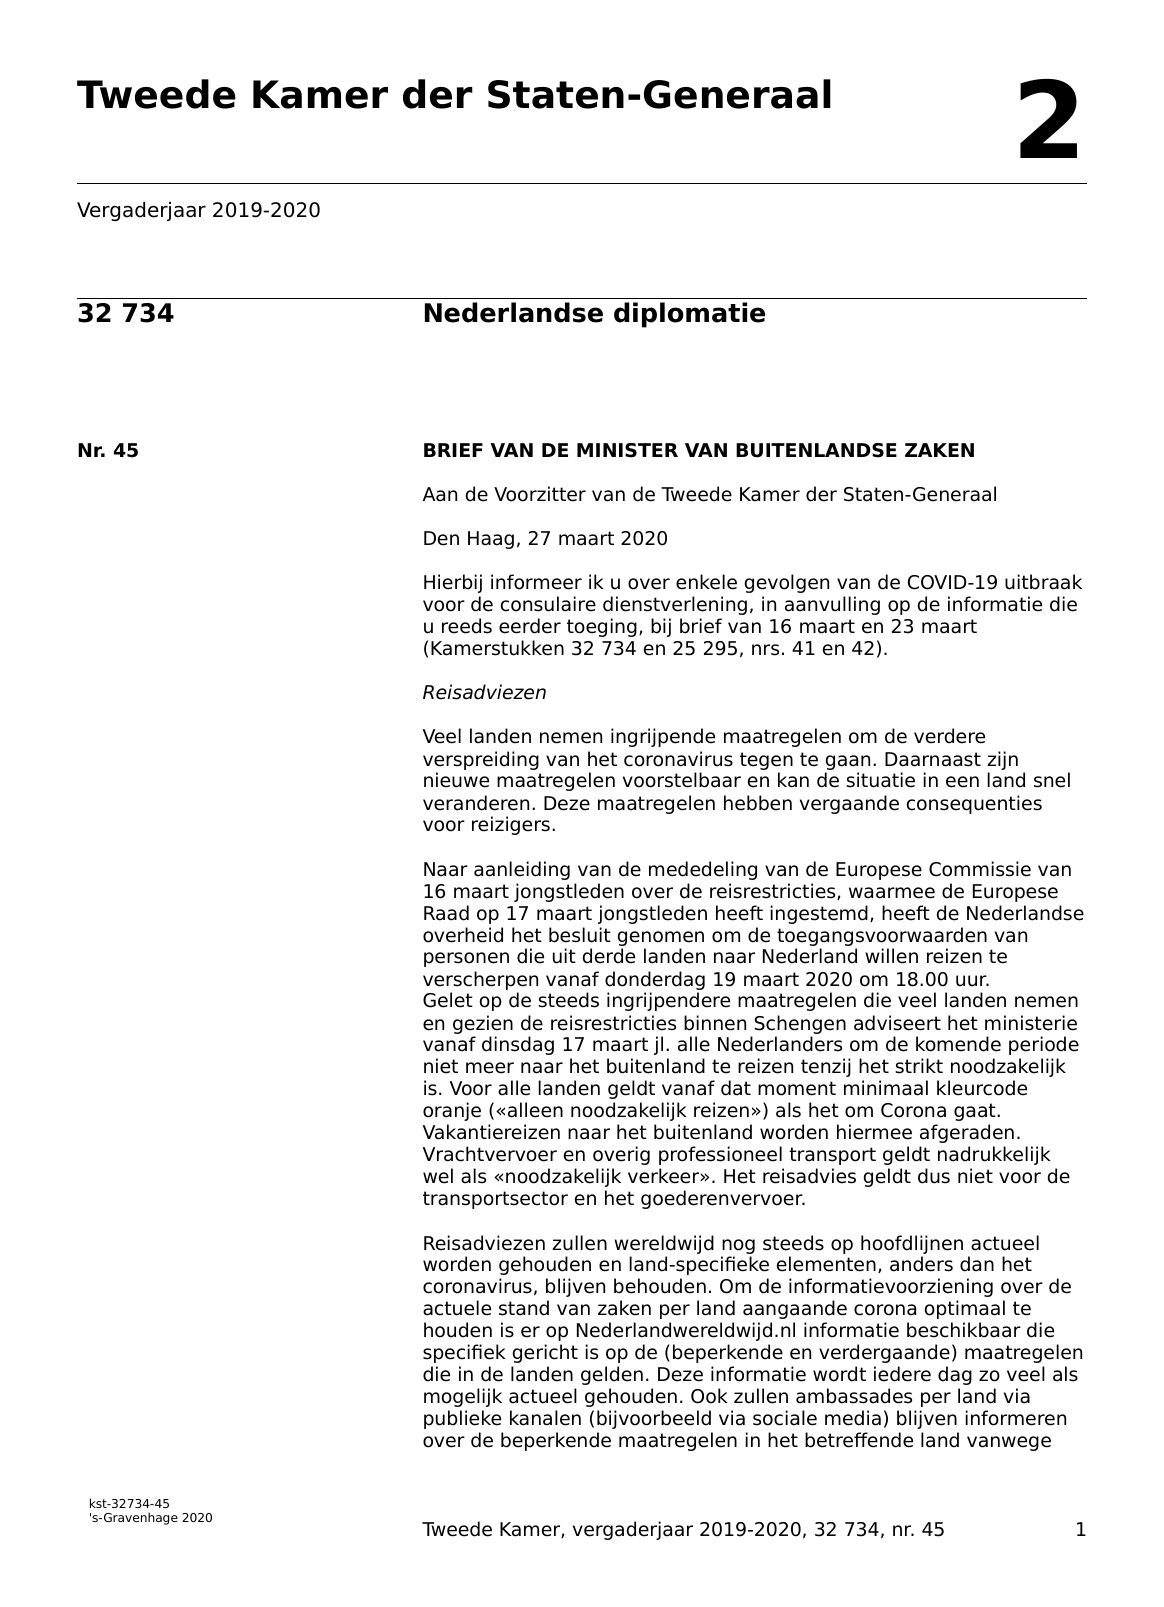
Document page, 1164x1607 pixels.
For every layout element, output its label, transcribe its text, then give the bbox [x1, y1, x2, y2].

text Hierbij informeer ik u over enkele gevolgen van de COVID-19 uitbraak voor de consulaire dienstverlening, in aanvulling op de informatie die u reeds eerder toeging, bij brief van 16 maart en 23 maart (Kamerstukken 32 734 en 25 295, nrs. 41 en 42). [422, 572, 1087, 660]
text Reisadviezen zullen wereldwijd nog steeds op hoofdlijnen actueel worden gehouden en land-specifieke elementen, anders dan het coronavirus, blijven behouden. Om de informatievoorziening over de actuele stand van zaken per land aangaande corona optimaal te houden is er op Nederlandwereldwijd.nl informatie beschikbaar die specifiek gericht is op de (beperkende en verdergaande) maatregelen die in de landen gelden. Deze informatie wordt iedere dag zo veel als mogelijk actueel gehouden. Ook zullen ambassades per land via publieke kanalen (bijvoorbeeld via sociale media) blijven informeren over de beperkende maatregelen in het betreffende land vanwege [422, 1232, 1087, 1452]
table_header Tweede Kamer der Staten-Generaal [77, 59, 886, 183]
text Veel landen nemen ingrijpende maatregelen om de verdere verspreiding van het coronavirus tegen te gaan. Daarnaast zijn nieuwe maatregelen voorstelbaar en kan de situatie in een land snel veranderen. Deze maatregelen hebben vergaande consequenties voor reizigers. [422, 726, 1087, 836]
text Gelet op de steeds ingrijpendere maatregelen die veel landen nemen en gezien de reisrestricties binnen Schengen adviseert het ministerie vanaf dinsdag 17 maart jl. alle Nederlanders om de komende periode niet meer naar het buitenland te reizen tenzij het strikt noodzakelijk is. Voor alle landen geldt vanaf dat moment minimaal kleurcode oranje («alleen noodzakelijk reizen») als het om Corona gaat. Vakantiereizen naar het buitenland worden hiermee afgeraden. Vrachtvervoer en overig professioneel transport geldt nadrukkelijk wel als «noodzakelijk verkeer». Het reisadvies geldt dus niet voor de transportsector en het goederenvervoer. [422, 990, 1087, 1210]
text Den Haag, 27 maart 2020 [422, 528, 1087, 550]
text Naar aanleiding van de mededeling van de Europese Commissie van 16 maart jongstleden over de reisrestricties, waarmee de Europese Raad op 17 maart jongstleden heeft ingestemd, heeft de Nederlandse overheid het besluit genomen om de toegangsvoorwaarden van personen die uit derde landen naar Nederland willen reizen te verscherpen vanaf donderdag 19 maart 2020 om 18.00 uur. [422, 858, 1087, 990]
table_cell Vergaderjaar 2019-2020 [77, 184, 1087, 298]
subtitle Nr. 45 BRIEF VAN DE MINISTER VAN BUITENLANDSE ZAKEN [77, 440, 1087, 462]
subtitle 32 734 Nederlandse diplomatie [77, 299, 1087, 329]
subtitle Reisadviezen [422, 682, 1087, 704]
table_header 2 [886, 59, 1087, 183]
text Aan de Voorzitter van de Tweede Kamer der Staten-Generaal [422, 484, 1087, 506]
text kst-32734-45 [88, 1497, 323, 1511]
text 's-Gravenhage 2020 [88, 1511, 323, 1525]
